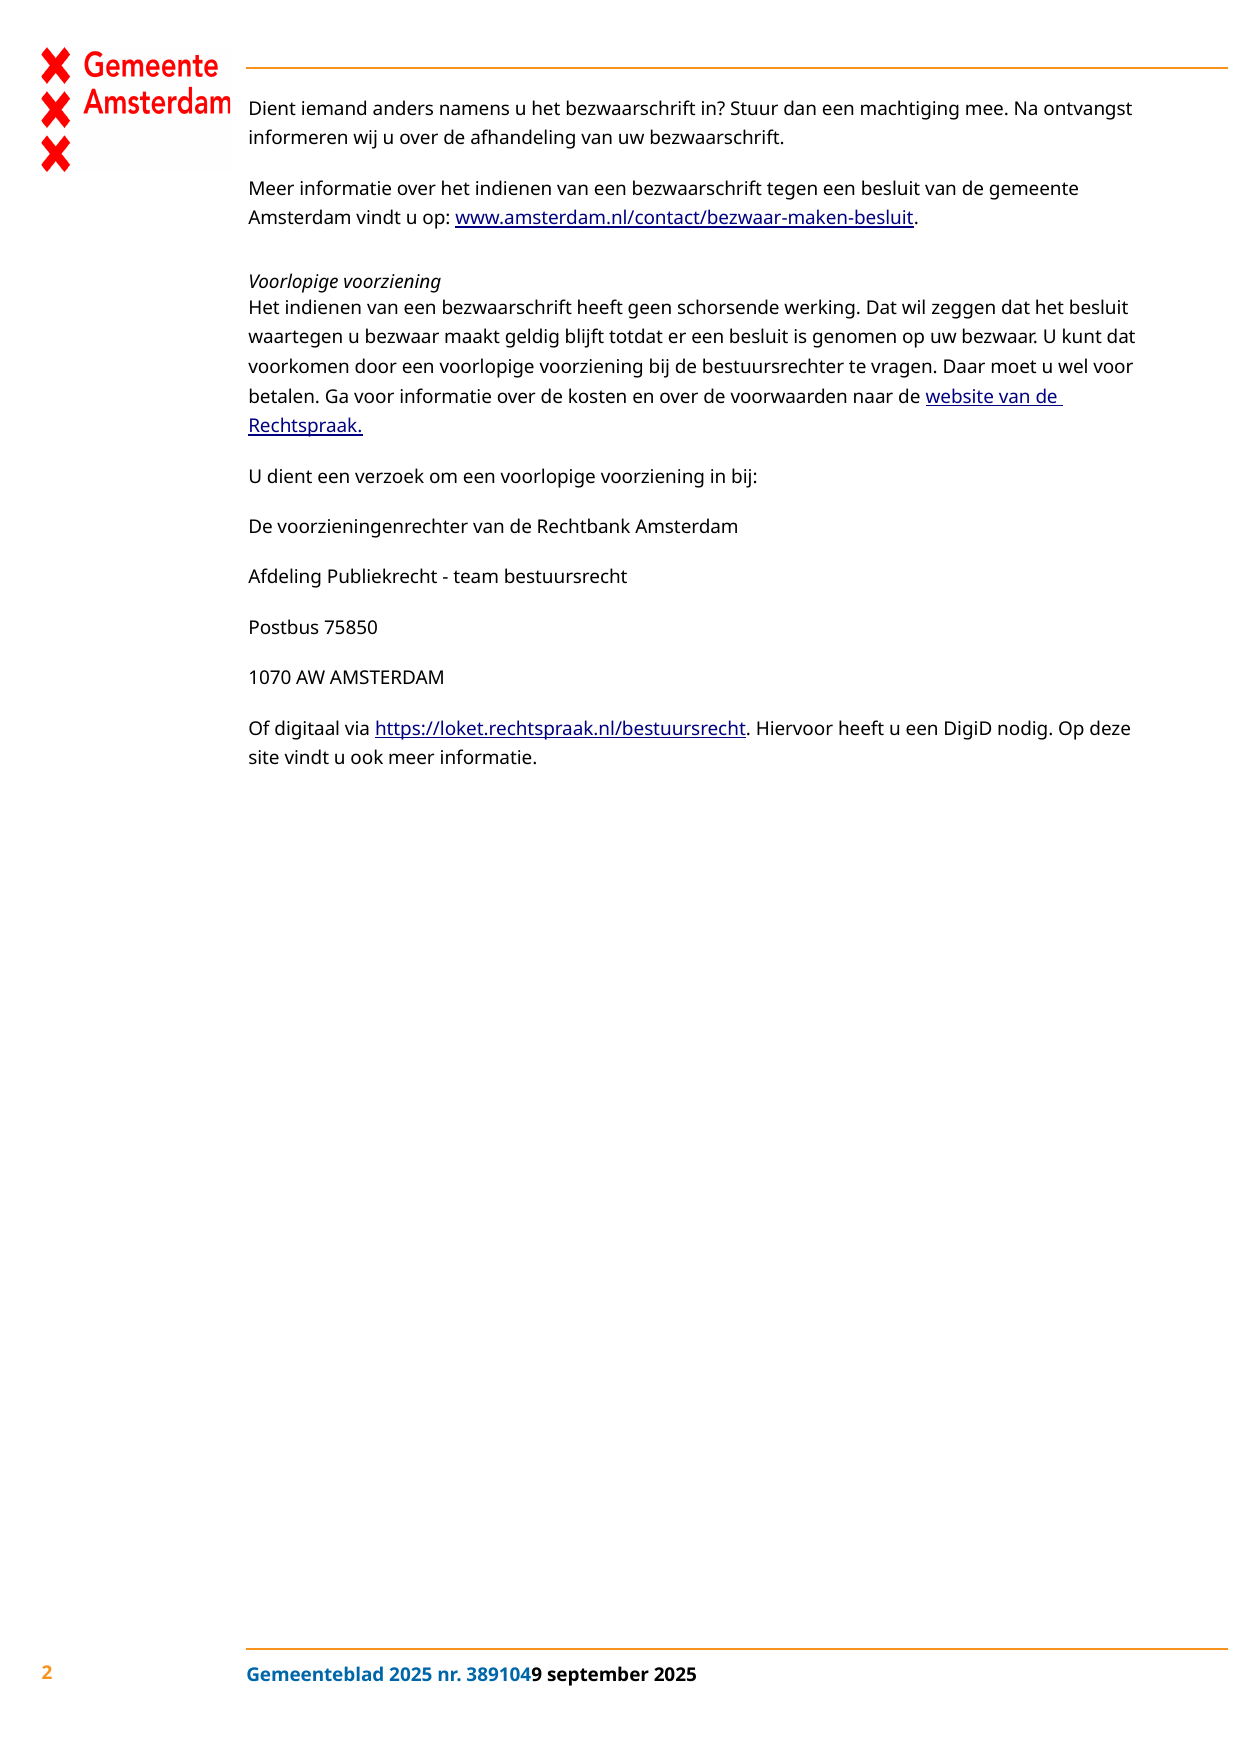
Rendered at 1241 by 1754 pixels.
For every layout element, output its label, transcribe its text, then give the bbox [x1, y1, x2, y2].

text Dient iemand anders namens u het bezwaarschrift in? Stuur dan een machtiging mee. Na ontvangst informeren wij u over de afhandeling van uw bezwaarschrift. [248, 95, 1152, 150]
text Voorlopige voorziening [248, 268, 1152, 294]
text De voorzieningenrechter van de Rechtbank Amsterdam [248, 513, 1152, 539]
text Meer informatie over het indienen van een bezwaarschrift tegen een besluit van de gemeente Amsterdam vindt u op: www.amsterdam.nl/contact/bezwaar-maken-besluit. [248, 175, 1152, 230]
text Het indienen van een bezwaarschrift heeft geen schorsende werking. Dat wil zeggen dat het besluit waartegen u bezwaar maakt geldig blijft totdat er een besluit is genomen op uw bezwaar. U kunt dat voorkomen door een voorlopige voorziening bij de bestuursrechter te vragen. Daar moet u wel voor betalen. Ga voor informatie over de kosten en over de voorwaarden naar de website van de Rechtspraak. [248, 294, 1152, 438]
text U dient een verzoek om een voorlopige voorziening in bij: [248, 463, 1152, 488]
text Postbus 75850 [248, 614, 1152, 640]
text 1070 AW AMSTERDAM [248, 664, 1152, 690]
picture [41, 47, 231, 172]
text Of digitaal via https://loket.rechtspraak.nl/bestuursrecht. Hiervoor heeft u een DigiD nodig. Op deze site vindt u ook meer informatie. [248, 715, 1152, 770]
text Afdeling Publiekrecht - team bestuursrecht [248, 564, 1152, 589]
